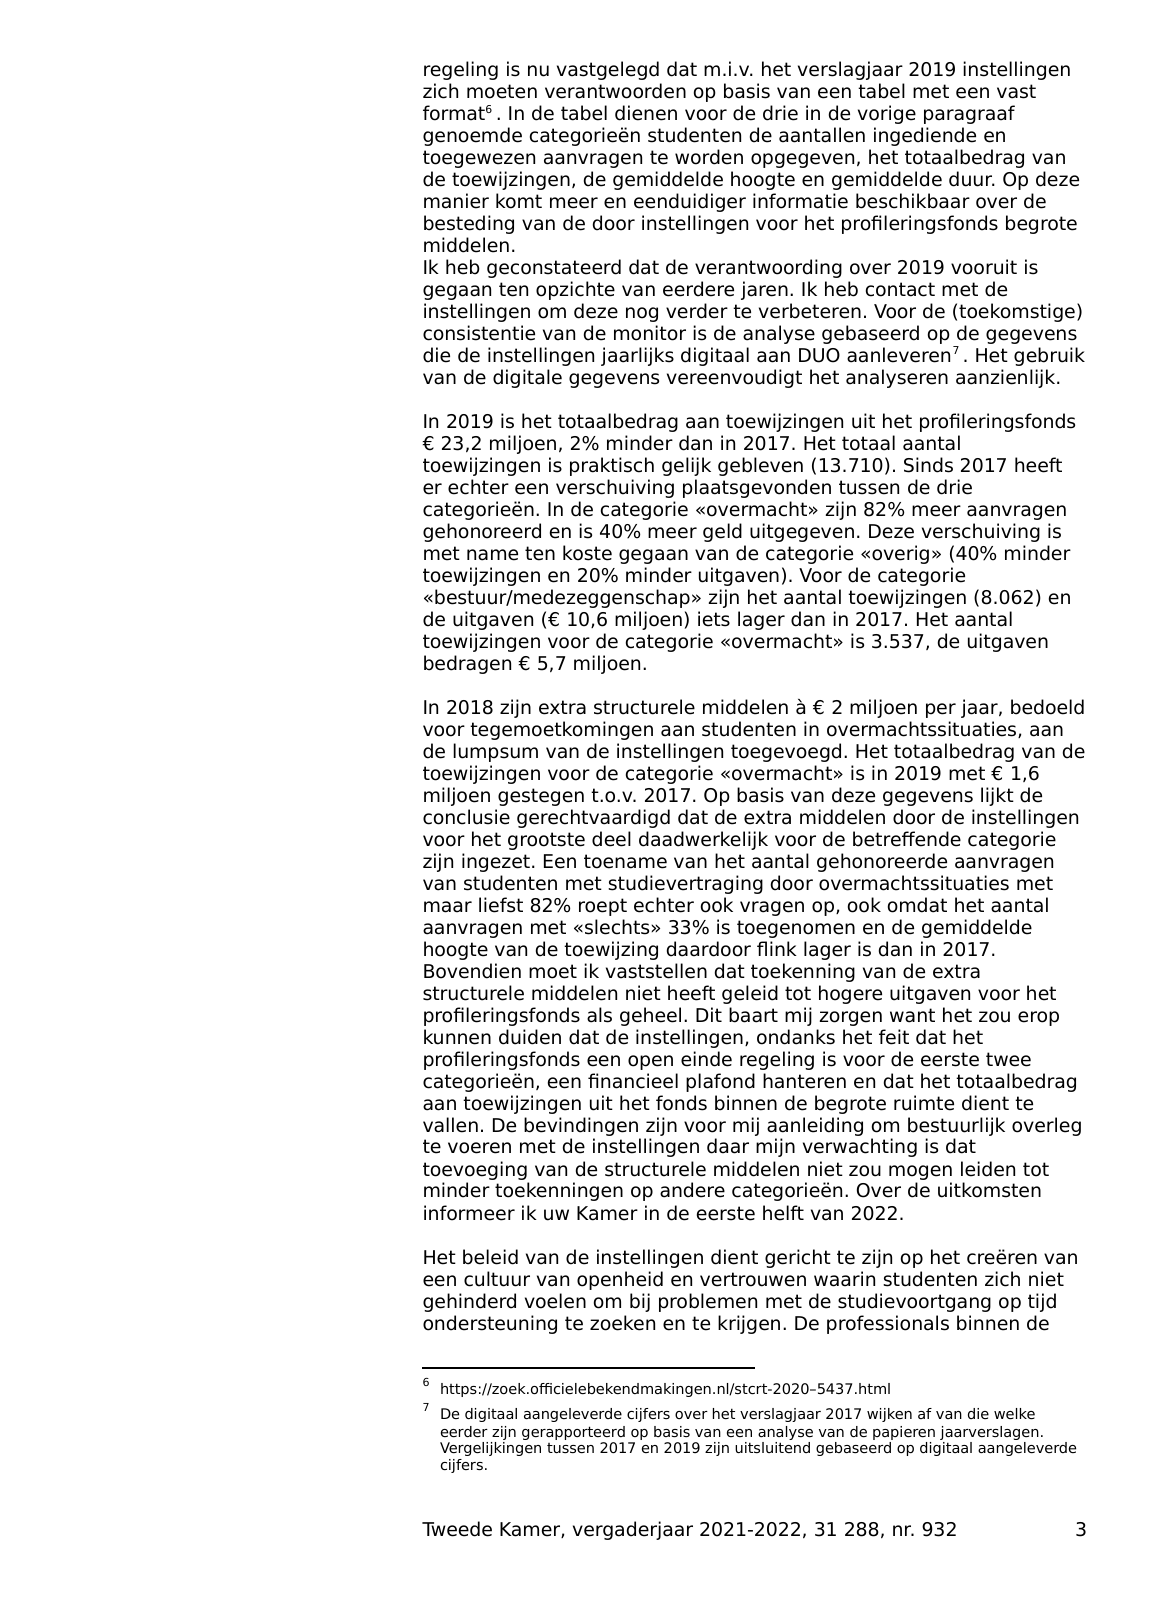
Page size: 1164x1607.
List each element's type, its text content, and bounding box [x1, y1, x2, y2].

text Ik heb geconstateerd dat de verantwoording over 2019 vooruit is gegaan ten opzichte van eerdere jaren. Ik heb contact met de instellingen om deze nog verder te verbeteren. Voor de (toekomstige) consistentie van de monitor is de analyse gebaseerd op de gegevens die de instellingen jaarlijks digitaal aan DUO aanleveren. Het gebruik van de digitale gegevens vereenvoudigt het analyseren aanzienlijk. [422, 257, 1087, 389]
text https://zoek.officielebekendmakingen.nl/stcrt-2020–5437.html [422, 1377, 1087, 1399]
text In 2019 is het totaalbedrag aan toewijzingen uit het profileringsfonds € 23,2 miljoen, 2% minder dan in 2017. Het totaal aantal toewijzingen is praktisch gelijk gebleven (13.710). Sinds 2017 heeft er echter een verschuiving plaatsgevonden tussen de drie categorieën. In de categorie «overmacht» zijn 82% meer aanvragen gehonoreerd en is 40% meer geld uitgegeven. Deze verschuiving is met name ten koste gegaan van de categorie «overig» (40% minder toewijzingen en 20% minder uitgaven). Voor de categorie «bestuur/medezeggenschap» zijn het aantal toewijzingen (8.062) en de uitgaven (€ 10,6 miljoen) iets lager dan in 2017. Het aantal toewijzingen voor de categorie «overmacht» is 3.537, de uitgaven bedragen € 5,7 miljoen. [422, 411, 1087, 675]
text In 2018 zijn extra structurele middelen à € 2 miljoen per jaar, bedoeld voor tegemoetkomingen aan studenten in overmachtssituaties, aan de lumpsum van de instellingen toegevoegd. Het totaalbedrag van de toewijzingen voor de categorie «overmacht» is in 2019 met € 1,6 miljoen gestegen t.o.v. 2017. Op basis van deze gegevens lijkt de conclusie gerechtvaardigd dat de extra middelen door de instellingen voor het grootste deel daadwerkelijk voor de betreffende categorie zijn ingezet. Een toename van het aantal gehonoreerde aanvragen van studenten met studievertraging door overmachtssituaties met maar liefst 82% roept echter ook vragen op, ook omdat het aantal aanvragen met «slechts» 33% is toegenomen en de gemiddelde hoogte van de toewijzing daardoor flink lager is dan in 2017. Bovendien moet ik vaststellen dat toekenning van de extra structurele middelen niet heeft geleid tot hogere uitgaven voor het profileringsfonds als geheel. Dit baart mij zorgen want het zou erop kunnen duiden dat de instellingen, ondanks het feit dat het profileringsfonds een open einde regeling is voor de eerste twee categorieën, een financieel plafond hanteren en dat het totaalbedrag aan toewijzingen uit het fonds binnen de begrote ruimte dient te vallen. De bevindingen zijn voor mij aanleiding om bestuurlijk overleg te voeren met de instellingen daar mijn verwachting is dat toevoeging van de structurele middelen niet zou mogen leiden tot minder toekenningen op andere categorieën. Over de uitkomsten informeer ik uw Kamer in de eerste helft van 2022. [422, 697, 1087, 1224]
text regeling is nu vastgelegd dat m.i.v. het verslagjaar 2019 instellingen zich moeten verantwoorden op basis van een tabel met een vast format. In de tabel dienen voor de drie in de vorige paragraaf genoemde categorieën studenten de aantallen ingediende en toegewezen aanvragen te worden opgegeven, het totaalbedrag van de toewijzingen, de gemiddelde hoogte en gemiddelde duur. Op deze manier komt meer en eenduidiger informatie beschikbaar over de besteding van de door instellingen voor het profileringsfonds begrote middelen. [422, 59, 1087, 257]
text De digitaal aangeleverde cijfers over het verslagjaar 2017 wijken af van die welke eerder zijn gerapporteerd op basis van een analyse van de papieren jaarverslagen. Vergelijkingen tussen 2017 en 2019 zijn uitsluitend gebaseerd op digitaal aangeleverde cijfers. [422, 1402, 1087, 1474]
text Het beleid van de instellingen dient gericht te zijn op het creëren van een cultuur van openheid en vertrouwen waarin studenten zich niet gehinderd voelen om bij problemen met de studievoortgang op tijd ondersteuning te zoeken en te krijgen. De professionals binnen de [422, 1247, 1087, 1334]
